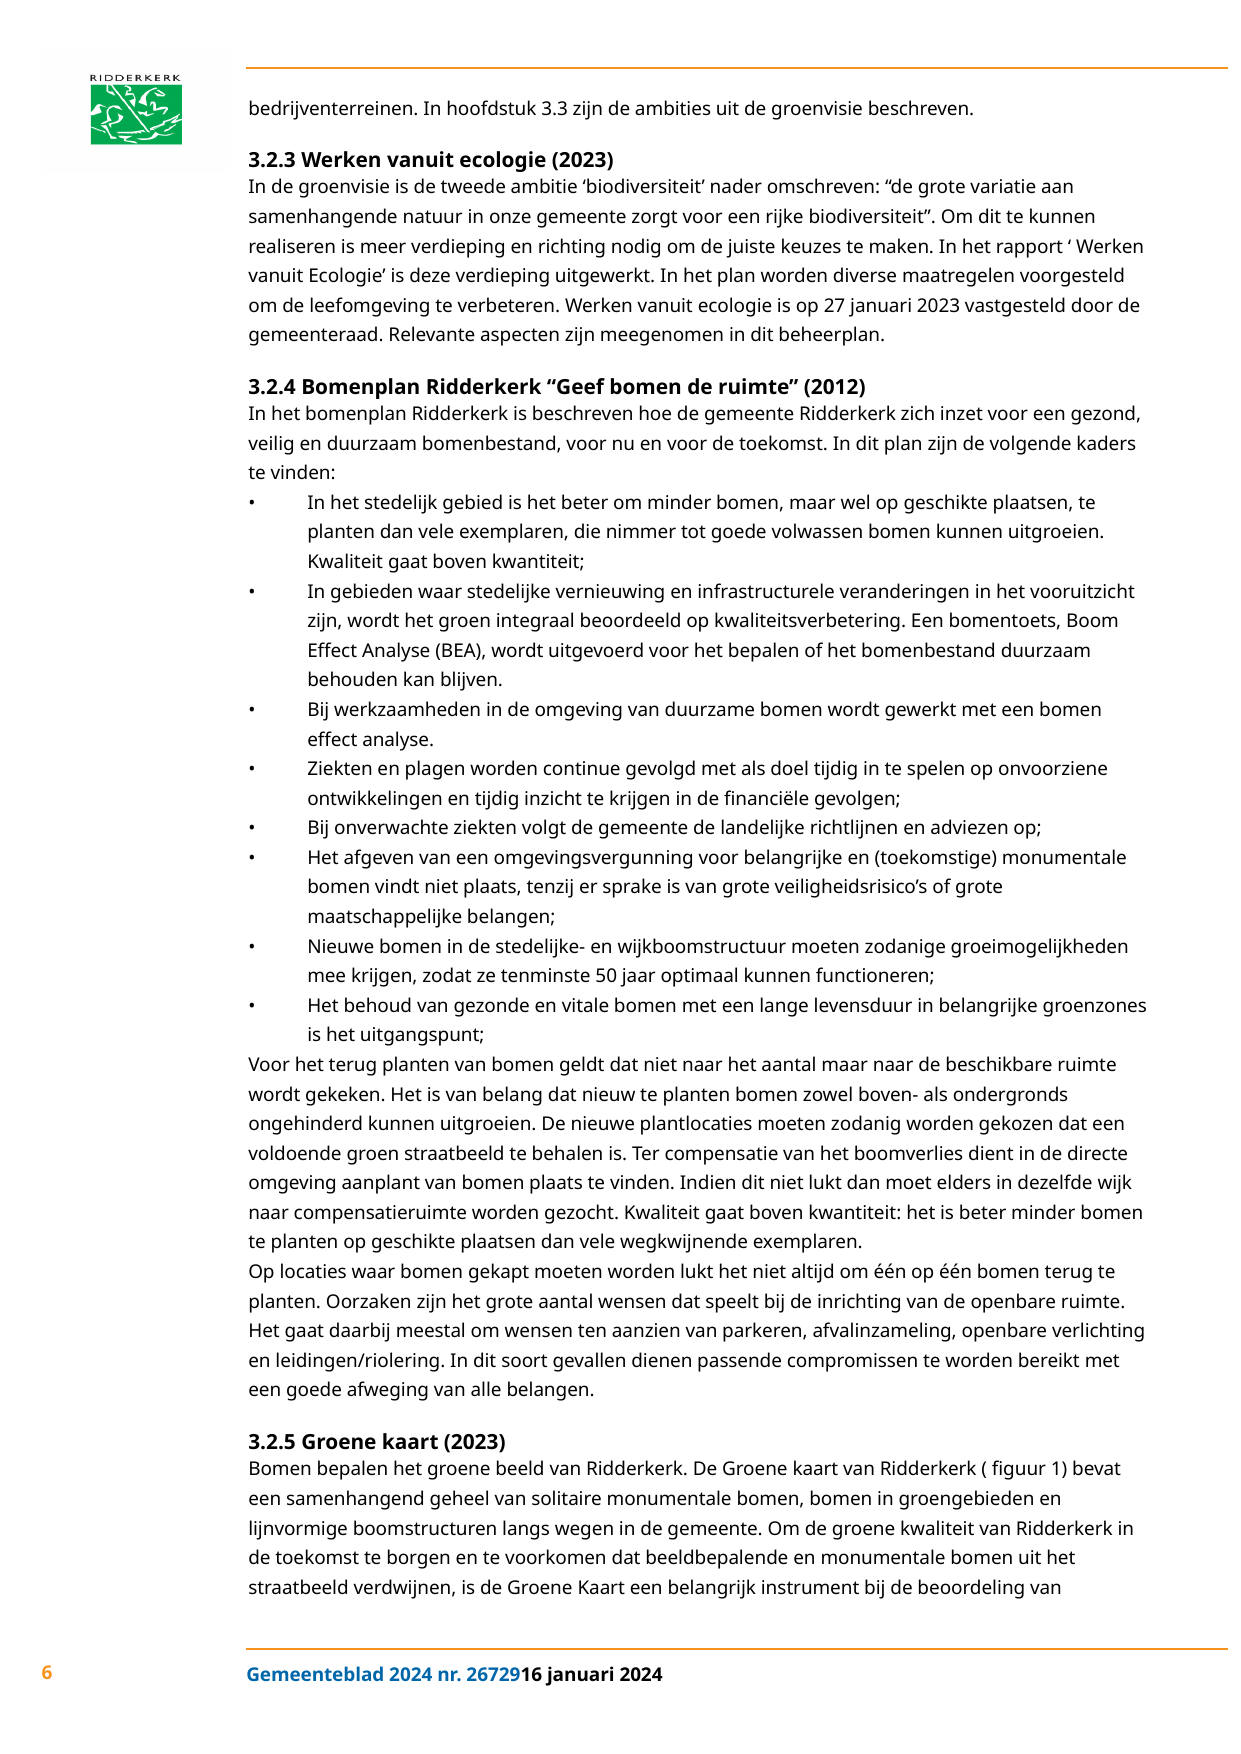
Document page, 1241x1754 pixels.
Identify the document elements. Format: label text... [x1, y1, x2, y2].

text 3.2.4 Bomenplan Ridderkerk “Geef bomen de ruimte” (2012) [248, 372, 1152, 400]
list Nieuwe bomen in de stedelijke- en wijkboomstructuur moeten zodanige groeimogelijkheden mee krijgen, zodat ze tenminste 50 jaar optimaal kunnen functioneren; [248, 933, 1152, 988]
text In de groenvisie is de tweede ambitie ‘biodiversiteit’ nader omschreven: “de grote variatie aan samenhangende natuur in onze gemeente zorgt voor een rijke biodiversiteit”. Om dit te kunnen realiseren is meer verdieping en richting nodig om de juiste keuzes te maken. In het rapport ‘ Werken vanuit Ecologie’ is deze verdieping uitgewerkt. In het plan worden diverse maatregelen voorgesteld om de leefomgeving te verbeteren. Werken vanuit ecologie is op 27 januari 2023 vastgesteld door de gemeenteraad. Relevante aspecten zijn meegenomen in dit beheerplan. [248, 174, 1152, 347]
list Ziekten en plagen worden continue gevolgd met als doel tijdig in te spelen op onvoorziene ontwikkelingen en tijdig inzicht te krijgen in de financiële gevolgen; [248, 755, 1152, 811]
list Bij werkzaamheden in de omgeving van duurzame bomen wordt gewerkt met een bomen effect analyse. [248, 696, 1152, 752]
list Het afgeven van een omgevingsvergunning voor belangrijke en (toekomstige) monumentale bomen vindt niet plaats, tenzij er sprake is van grote veiligheidsrisico’s of grote maatschappelijke belangen; [248, 844, 1152, 929]
text bedrijventerreinen. In hoofdstuk 3.3 zijn de ambities uit de groenvisie beschreven. [248, 95, 1152, 121]
picture [41, 47, 231, 172]
list In het stedelijk gebied is het beter om minder bomen, maar wel op geschikte plaatsen, te planten dan vele exemplaren, die nimmer tot goede volwassen bomen kunnen uitgroeien. Kwaliteit gaat boven kwantiteit; [248, 489, 1152, 574]
list Bij onverwachte ziekten volgt de gemeente de landelijke richtlijnen en adviezen op; [248, 814, 1152, 840]
text Bomen bepalen het groene beeld van Ridderkerk. De Groene kaart van Ridderkerk ( figuur 1) bevat een samenhangend geheel van solitaire monumentale bomen, bomen in groengebieden en lijnvormige boomstructuren langs wegen in de gemeente. Om de groene kwaliteit van Ridderkerk in de toekomst te borgen en te voorkomen dat beeldbepalende en monumentale bomen uit het straatbeeld verdwijnen, is de Groene Kaart een belangrijk instrument bij de beoordeling van [248, 1456, 1152, 1599]
text Voor het terug planten van bomen geldt dat niet naar het aantal maar naar de beschikbare ruimte wordt gekeken. Het is van belang dat nieuw te planten bomen zowel boven- als ondergronds ongehinderd kunnen uitgroeien. De nieuwe plantlocaties moeten zodanig worden gekozen dat een voldoende groen straatbeeld te behalen is. Ter compensatie van het boomverlies dient in de directe omgeving aanplant van bomen plaats te vinden. Indien dit niet lukt dan moet elders in dezelfde wijk naar compensatieruimte worden gezocht. Kwaliteit gaat boven kwantiteit: het is beter minder bomen te planten op geschikte plaatsen dan vele wegkwijnende exemplaren. [248, 1051, 1152, 1254]
text Op locaties waar bomen gekapt moeten worden lukt het niet altijd om één op één bomen terug te planten. Oorzaken zijn het grote aantal wensen dat speelt bij de inrichting van de openbare ruimte. Het gaat daarbij meestal om wensen ten aanzien van parkeren, afvalinzameling, openbare verlichting en leidingen/riolering. In dit soort gevallen dienen passende compromissen te worden bereikt met een goede afweging van alle belangen. [248, 1258, 1152, 1402]
text In het bomenplan Ridderkerk is beschreven hoe de gemeente Ridderkerk zich inzet voor een gezond, veilig en duurzaam bomenbestand, voor nu en voor de toekomst. In dit plan zijn de volgende kaders te vinden: [248, 400, 1152, 485]
text 3.2.5 Groene kaart (2023) [248, 1427, 1152, 1456]
text 3.2.3 Werken vanuit ecologie (2023) [248, 145, 1152, 174]
list Het behoud van gezonde en vitale bomen met een lange levensduur in belangrijke groenzones is het uitgangspunt; [248, 992, 1152, 1047]
list In gebieden waar stedelijke vernieuwing en infrastructurele veranderingen in het vooruitzicht zijn, wordt het groen integraal beoordeeld op kwaliteitsverbetering. Een bomentoets, Boom Effect Analyse (BEA), wordt uitgevoerd voor het bepalen of het bomenbestand duurzaam behouden kan blijven. [248, 578, 1152, 692]
